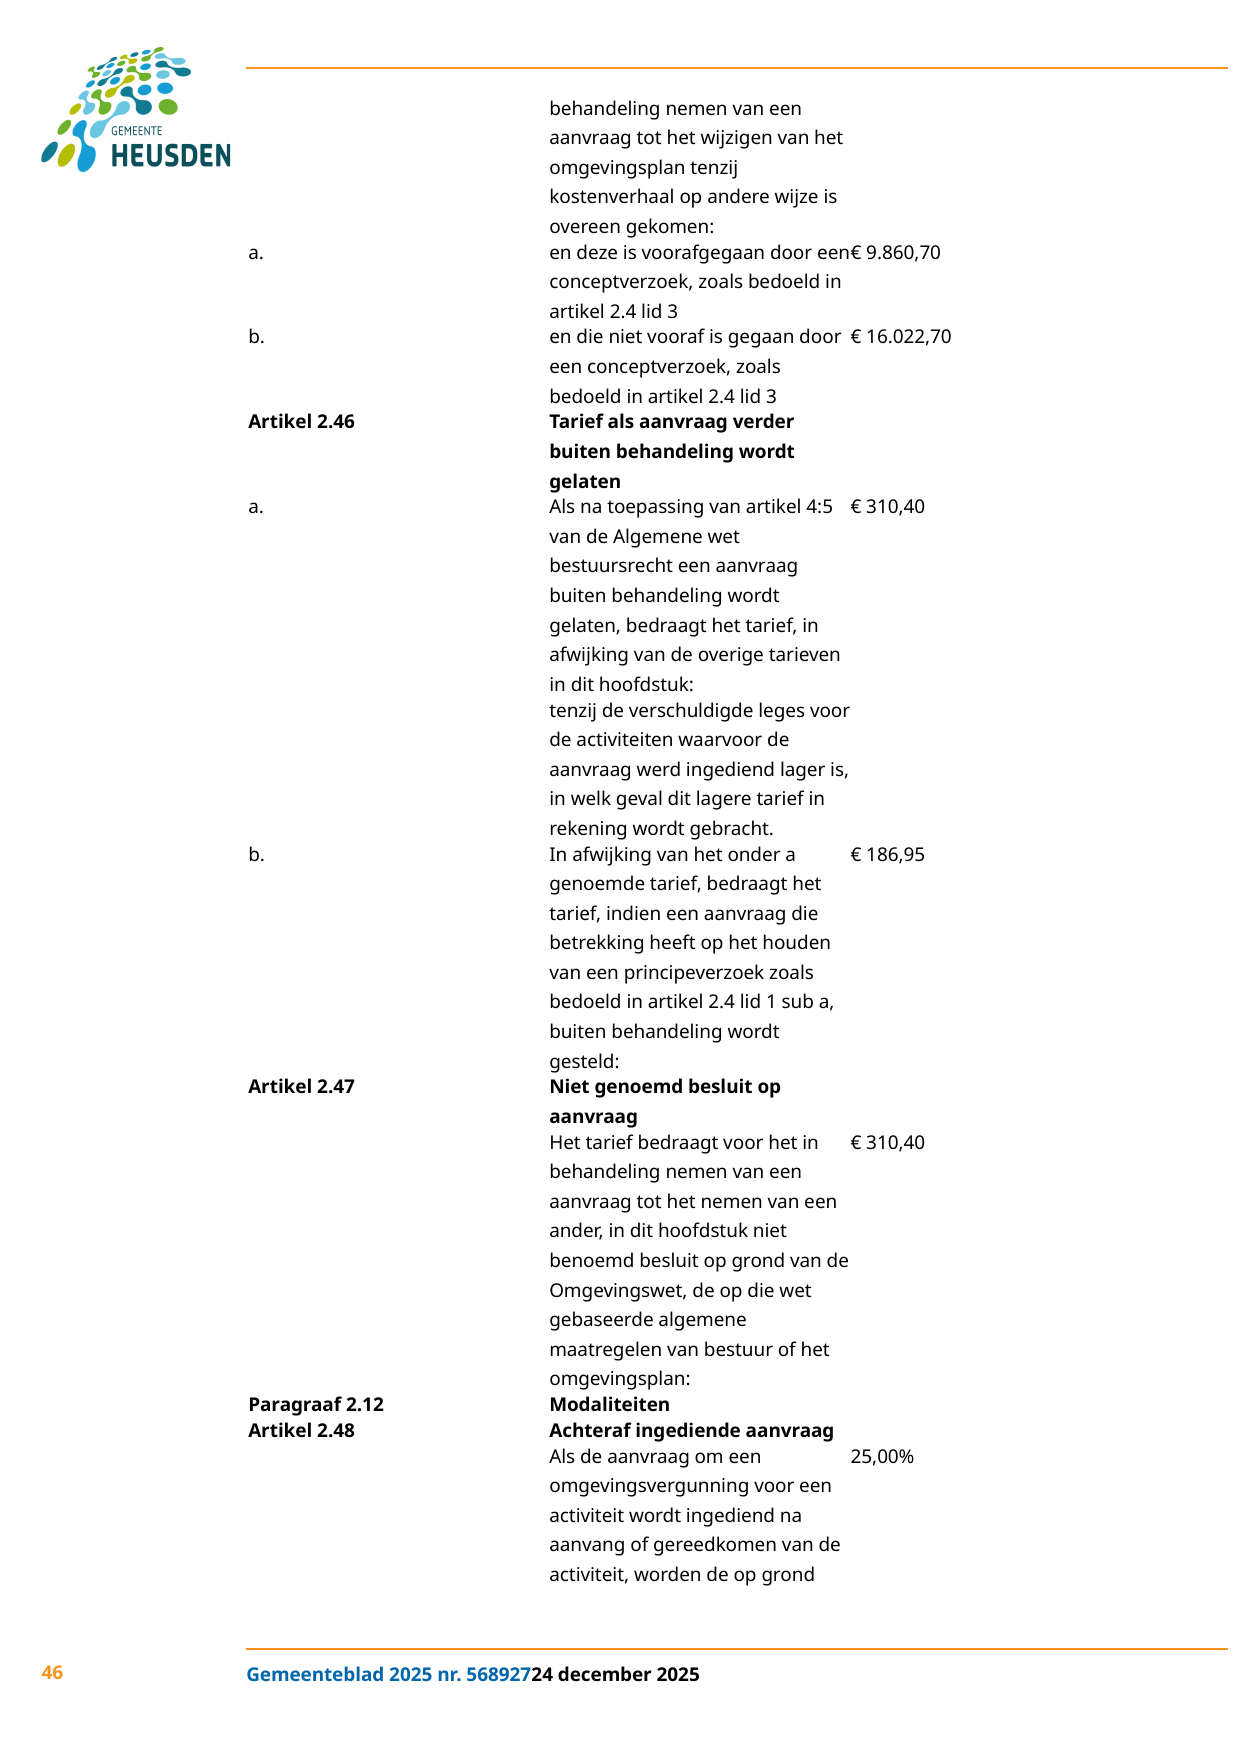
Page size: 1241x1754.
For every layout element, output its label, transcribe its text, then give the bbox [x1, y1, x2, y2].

table_cell € 9.860,70 [850, 239, 1152, 324]
table_cell b. [248, 324, 549, 409]
table_cell a. [248, 239, 549, 324]
table_cell [248, 697, 549, 841]
table_cell Artikel 2.47 [248, 1074, 549, 1129]
table_cell [850, 1417, 1152, 1443]
table_cell 25,00% [850, 1443, 1152, 1587]
table_cell Modaliteiten [549, 1391, 850, 1417]
table_cell € 310,40 [850, 494, 1152, 697]
table_cell Tarief als aanvraag verder buiten behandeling wordt gelaten [549, 409, 850, 493]
table_cell [850, 409, 1152, 493]
table_cell en deze is voorafgegaan door een conceptverzoek, zoals bedoeld in artikel 2.4 lid 3 [549, 239, 850, 324]
table_cell € 310,40 [850, 1129, 1152, 1391]
table_cell en die niet vooraf is gegaan door een conceptverzoek, zoals bedoeld in artikel 2.4 lid 3 [549, 324, 850, 409]
table_cell Als na toepassing van artikel 4:5 van de Algemene wet bestuursrecht een aanvraag buiten behandeling wordt gelaten, bedraagt het tarief, in afwijking van de overige tarieven in dit hoofdstuk: [549, 494, 850, 697]
table_cell [248, 1443, 549, 1587]
table_cell Artikel 2.48 [248, 1417, 549, 1443]
table_cell Achteraf ingediende aanvraag [549, 1417, 850, 1443]
table_cell behandeling nemen van een aanvraag tot het wijzigen van het omgevingsplan tenzij kostenverhaal op andere wijze is overeen gekomen: [549, 95, 850, 239]
table_cell b. [248, 841, 549, 1074]
table_cell tenzij de verschuldigde leges voor de activiteiten waarvoor de aanvraag werd ingediend lager is, in welk geval dit lagere tarief in rekening wordt gebracht. [549, 697, 850, 841]
table_cell In afwijking van het onder a genoemde tarief, bedraagt het tarief, indien een aanvraag die betrekking heeft op het houden van een principeverzoek zoals bedoeld in artikel 2.4 lid 1 sub a, buiten behandeling wordt gesteld: [549, 841, 850, 1074]
table_cell Het tarief bedraagt voor het in behandeling nemen van een aanvraag tot het nemen van een ander, in dit hoofdstuk niet benoemd besluit op grond van de Omgevingswet, de op die wet gebaseerde algemene maatregelen van bestuur of het omgevingsplan: [549, 1129, 850, 1391]
table_cell € 186,95 [850, 841, 1152, 1074]
table_cell € 16.022,70 [850, 324, 1152, 409]
table_cell [850, 1391, 1152, 1417]
table_cell [850, 697, 1152, 841]
table_cell Als de aanvraag om een omgevingsvergunning voor een activiteit wordt ingediend na aanvang of gereedkomen van de activiteit, worden de op grond [549, 1443, 850, 1587]
table_cell Niet genoemd besluit op aanvraag [549, 1074, 850, 1129]
table_cell [248, 95, 549, 239]
table_cell a. [248, 494, 549, 697]
table_cell Artikel 2.46 [248, 409, 549, 493]
table_cell Paragraaf 2.12 [248, 1391, 549, 1417]
table_cell [850, 95, 1152, 239]
picture [41, 47, 231, 172]
table_cell [850, 1074, 1152, 1129]
table_cell [248, 1129, 549, 1391]
